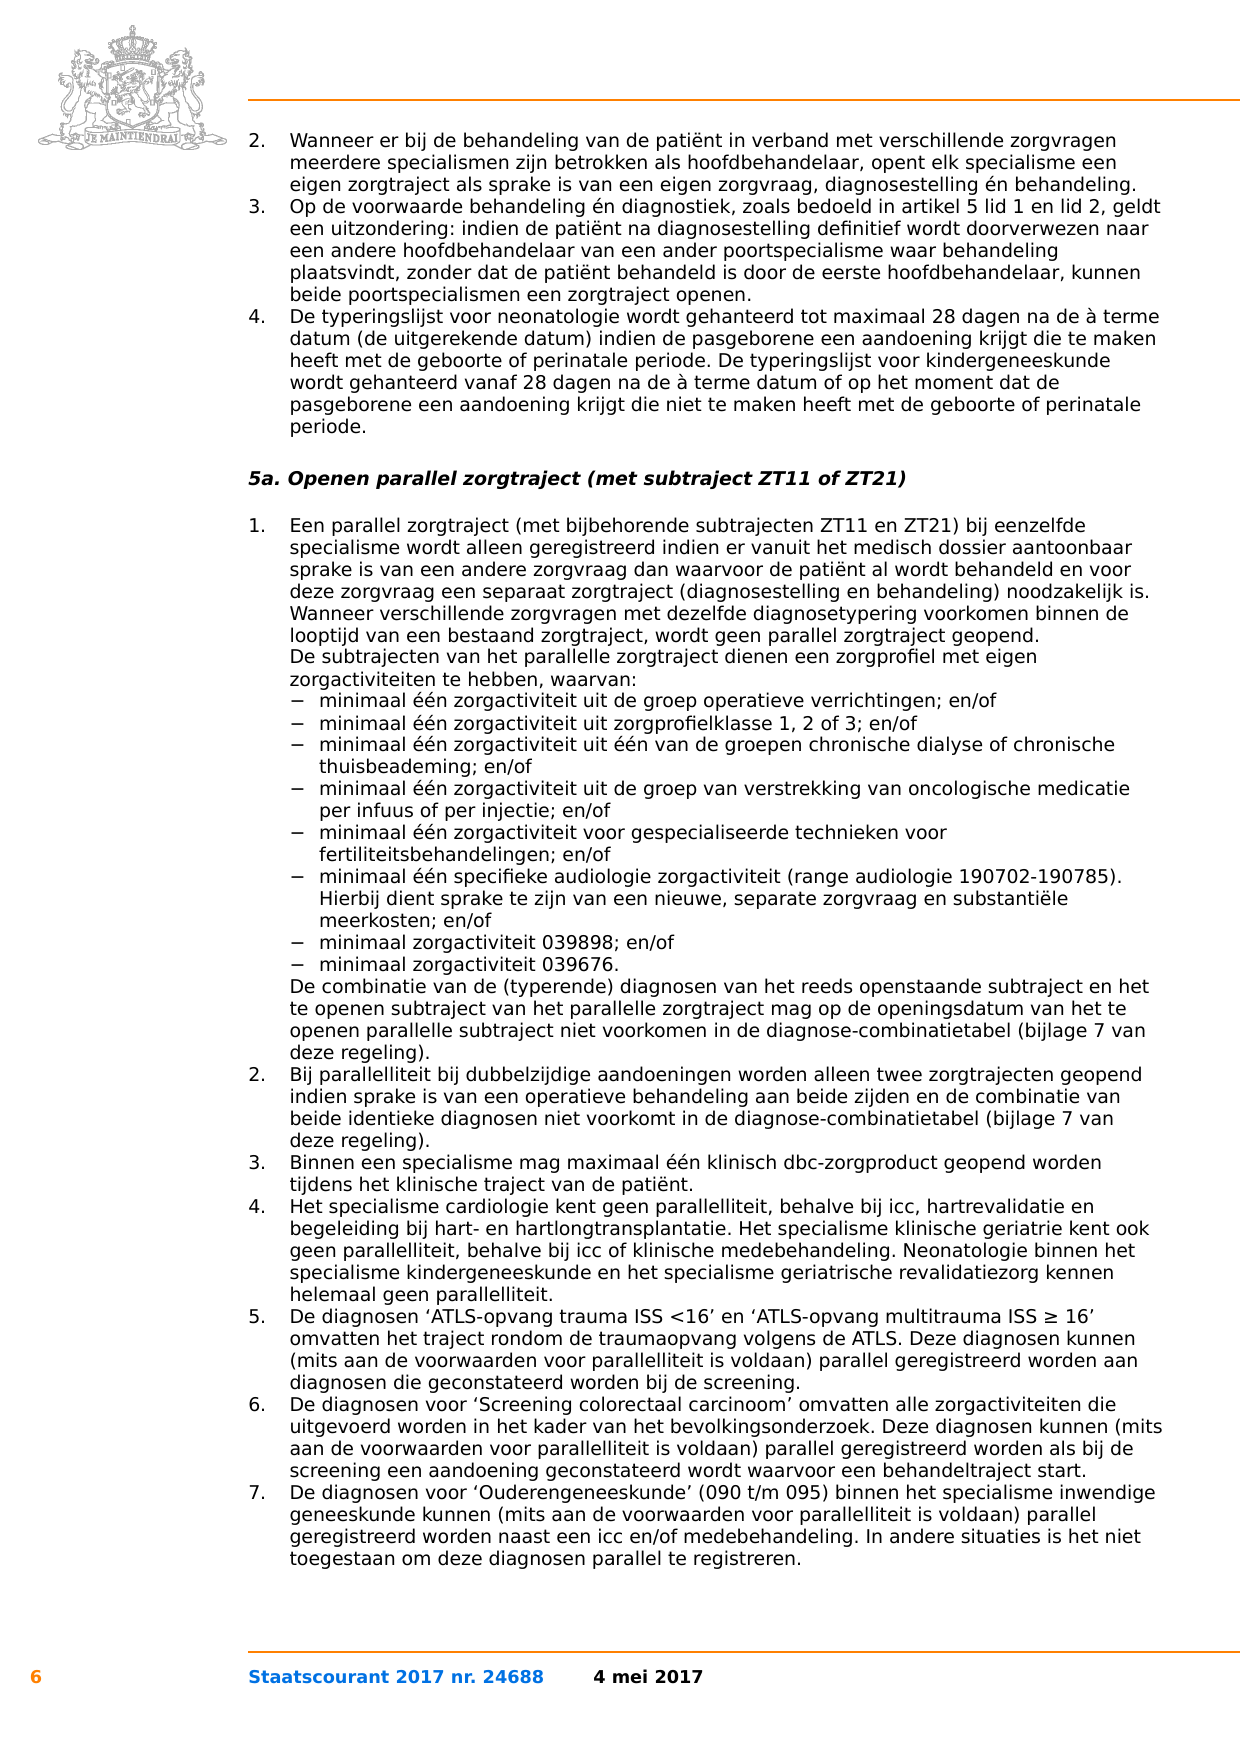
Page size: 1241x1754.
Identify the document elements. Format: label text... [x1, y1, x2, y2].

text De subtrajecten van het parallelle zorgtraject dienen een zorgprofiel met eigen zorgactiviteiten te hebben, waarvan: [289, 646, 1163, 690]
text − minimaal zorgactiviteit 039676. [289, 954, 1163, 976]
picture [38, 25, 227, 150]
text 7. De diagnosen voor ‘Ouderengeneeskunde’ (090 t/m 095) binnen het specialisme inwendige geneeskunde kunnen (mits aan de voorwaarden voor parallelliteit is voldaan) parallel geregistreerd worden naast een icc en/of medebehandeling. In andere situaties is het niet toegestaan om deze diagnosen parallel te registreren. [248, 1482, 1163, 1569]
text 6. De diagnosen voor ‘Screening colorectaal carcinoom’ omvatten alle zorgactiviteiten die uitgevoerd worden in het kader van het bevolkingsonderzoek. Deze diagnosen kunnen (mits aan de voorwaarden voor parallelliteit is voldaan) parallel geregistreerd worden als bij de screening een aandoening geconstateerd wordt waarvoor een behandeltraject start. [248, 1394, 1163, 1482]
text − minimaal zorgactiviteit 039898; en/of [289, 932, 1163, 954]
text 2. Bij parallelliteit bij dubbelzijdige aandoeningen worden alleen twee zorgtrajecten geopend indien sprake is van een operatieve behandeling aan beide zijden en de combinatie van beide identieke diagnosen niet voorkomt in de diagnose-combinatietabel (bijlage 7 van deze regeling). [248, 1064, 1163, 1152]
text 1. Een parallel zorgtraject (met bijbehorende subtrajecten ZT11 en ZT21) bij eenzelfde specialisme wordt alleen geregistreerd indien er vanuit het medisch dossier aantoonbaar sprake is van een andere zorgvraag dan waarvoor de patiënt al wordt behandeld en voor deze zorgvraag een separaat zorgtraject (diagnosestelling en behandeling) noodzakelijk is. Wanneer verschillende zorgvragen met dezelfde diagnosetypering voorkomen binnen de looptijd van een bestaand zorgtraject, wordt geen parallel zorgtraject geopend. [248, 514, 1163, 646]
text 3. Op de voorwaarde behandeling én diagnostiek, zoals bedoeld in artikel 5 lid 1 en lid 2, geldt een uitzondering: indien de patiënt na diagnosestelling definitief wordt doorverwezen naar een andere hoofdbehandelaar van een ander poortspecialisme waar behandeling plaatsvindt, zonder dat de patiënt behandeld is door de eerste hoofdbehandelaar, kunnen beide poortspecialismen een zorgtraject openen. [248, 196, 1163, 306]
subtitle 5a. Openen parallel zorgtraject (met subtraject ZT11 of ZT21) [248, 468, 1163, 489]
text De combinatie van de (typerende) diagnosen van het reeds openstaande subtraject en het te openen subtraject van het parallelle zorgtraject mag op de openingsdatum van het te openen parallelle subtraject niet voorkomen in de diagnose-combinatietabel (bijlage 7 van deze regeling). [289, 976, 1163, 1064]
text 3. Binnen een specialisme mag maximaal één klinisch dbc-zorgproduct geopend worden tijdens het klinische traject van de patiënt. [248, 1152, 1163, 1196]
text 4. Het specialisme cardiologie kent geen parallelliteit, behalve bij icc, hartrevalidatie en begeleiding bij hart- en hartlongtransplantatie. Het specialisme klinische geriatrie kent ook geen parallelliteit, behalve bij icc of klinische medebehandeling. Neonatologie binnen het specialisme kindergeneeskunde en het specialisme geriatrische revalidatiezorg kennen helemaal geen parallelliteit. [248, 1196, 1163, 1306]
text − minimaal één specifieke audiologie zorgactiviteit (range audiologie 190702-190785). Hierbij dient sprake te zijn van een nieuwe, separate zorgvraag en substantiële meerkosten; en/of [289, 866, 1163, 932]
text − minimaal één zorgactiviteit uit de groep operatieve verrichtingen; en/of [289, 690, 1163, 712]
text 4. De typeringslijst voor neonatologie wordt gehanteerd tot maximaal 28 dagen na de à terme datum (de uitgerekende datum) indien de pasgeborene een aandoening krijgt die te maken heeft met de geboorte of perinatale periode. De typeringslijst voor kindergeneeskunde wordt gehanteerd vanaf 28 dagen na de à terme datum of op het moment dat de pasgeborene een aandoening krijgt die niet te maken heeft met de geboorte of perinatale periode. [248, 306, 1163, 438]
text − minimaal één zorgactiviteit voor gespecialiseerde technieken voor fertiliteitsbehandelingen; en/of [289, 822, 1163, 866]
text 2. Wanneer er bij de behandeling van de patiënt in verband met verschillende zorgvragen meerdere specialismen zijn betrokken als hoofdbehandelaar, opent elk specialisme een eigen zorgtraject als sprake is van een eigen zorgvraag, diagnosestelling én behandeling. [248, 130, 1163, 196]
text 5. De diagnosen ‘ATLS-opvang trauma ISS <16’ en ‘ATLS-opvang multitrauma ISS ≥ 16’ omvatten het traject rondom de traumaopvang volgens de ATLS. Deze diagnosen kunnen (mits aan de voorwaarden voor parallelliteit is voldaan) parallel geregistreerd worden aan diagnosen die geconstateerd worden bij de screening. [248, 1306, 1163, 1394]
text − minimaal één zorgactiviteit uit de groep van verstrekking van oncologische medicatie per infuus of per injectie; en/of [289, 778, 1163, 822]
text − minimaal één zorgactiviteit uit één van de groepen chronische dialyse of chronische thuisbeademing; en/of [289, 734, 1163, 778]
text − minimaal één zorgactiviteit uit zorgprofielklasse 1, 2 of 3; en/of [289, 712, 1163, 734]
